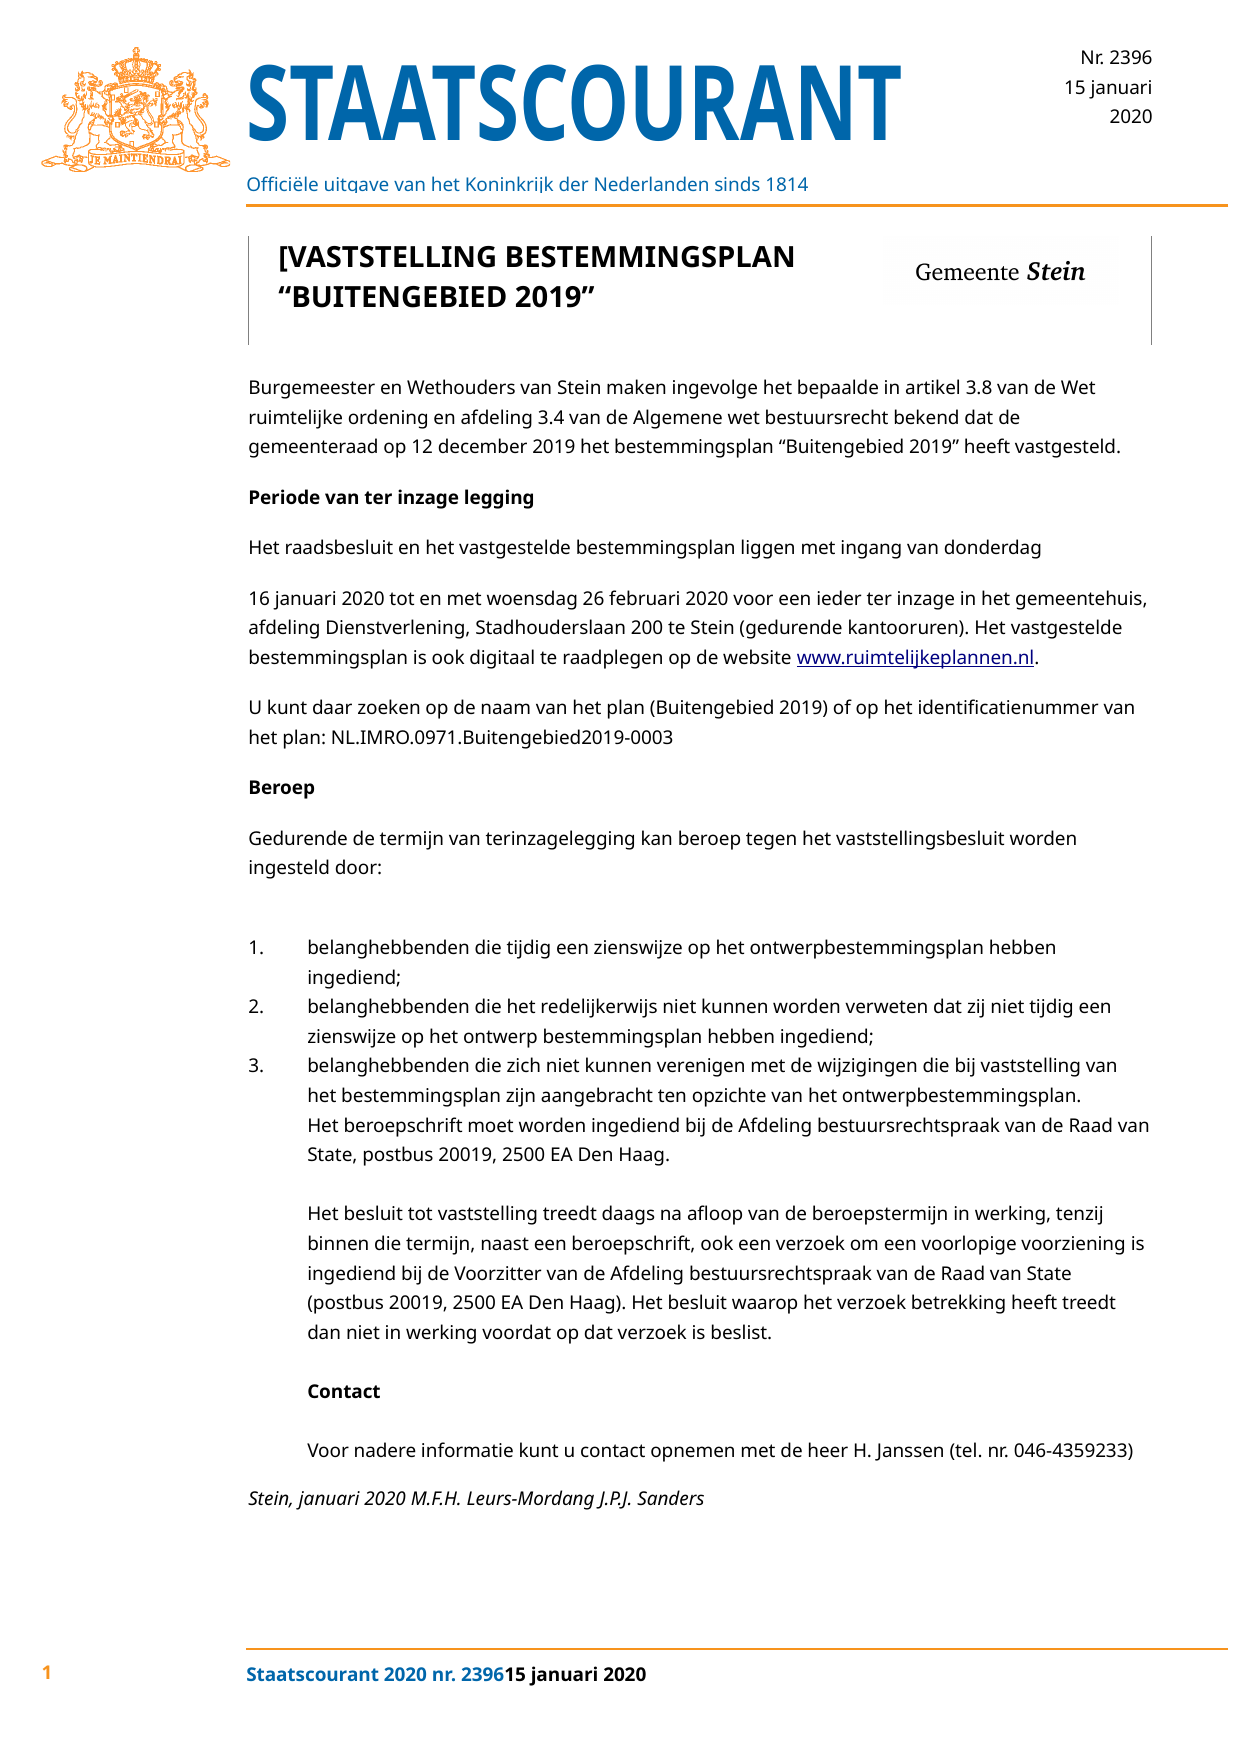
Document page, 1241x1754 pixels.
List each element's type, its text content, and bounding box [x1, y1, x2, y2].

text Stein, januari 2020 M.F.H. Leurs-Mordang J.P.J. Sanders [248, 1485, 1152, 1511]
text Gedurende de termijn van terinzagelegging kan beroep tegen het vaststellingsbesluit worden ingesteld door: [248, 825, 1152, 880]
list belanghebbenden die tijdig een zienswijze op het ontwerpbestemmingsplan hebben ingediend; [248, 934, 1152, 989]
picture [41, 47, 231, 172]
text Beroep [248, 774, 1152, 800]
list Voor nadere informatie kunt u contact opnemen met de heer H. Janssen (tel. nr. 046-4359233) [248, 1437, 1152, 1463]
list belanghebbenden die het redelijkerwijs niet kunnen worden verweten dat zij niet tijdig een zienswijze op het ontwerp bestemmingsplan hebben ingediend; [248, 993, 1152, 1049]
text 16 januari 2020 tot en met woensdag 26 februari 2020 voor een ieder ter inzage in het gemeentehuis, afdeling Dienstverlening, Stadhouderslaan 200 te Stein (gedurende kantoor­uren). Het vastgestelde bestemmingsplan is ook digitaal te raadplegen op de website www.ruimtelijkeplannen.nl. [248, 585, 1152, 669]
picture [882, 236, 1119, 305]
list Het beroepschrift moet worden ingediend bij de Afdeling bestuursrechtspraak van de Raad van State, postbus 20019, 2500 EA Den Haag. [248, 1112, 1152, 1167]
text Burgemeester en Wethouders van Stein maken ingevolge het bepaalde in artikel 3.8 van de Wet ruimtelijke ordening en afdeling 3.4 van de Algemene wet bestuursrecht bekend dat de gemeenteraad op 12 december 2019 het bestemmingsplan “Buitengebied 2019” heeft vastgesteld. [248, 374, 1152, 459]
text Het raadsbesluit en het vastgestelde bestemmingsplan liggen met ingang van donderdag [248, 534, 1152, 560]
table_header [850, 236, 1151, 345]
list Het besluit tot vaststelling treedt daags na afloop van de beroepstermijn in werking, tenzij binnen die termijn, naast een beroepschrift, ook een verzoek om een voorlopige voorziening is ingediend bij de Voorzitter van de Afdeling bestuursrechtspraak van de Raad van State (postbus 20019, 2500 EA Den Haag). Het besluit waarop het verzoek betrekking heeft treedt dan niet in werking voordat op dat verzoek is beslist. [248, 1201, 1152, 1344]
text Periode van ter inzage legging [248, 484, 1152, 509]
text U kunt daar zoeken op de naam van het plan (Buitengebied 2019) of op het identificatie­nummer van het plan: NL.IMRO.0971.Buitengebied2019-0003 [248, 694, 1152, 749]
list belanghebbenden die zich niet kunnen verenigen met de wijzigingen die bij vaststelling van het bestemmingsplan zijn aangebracht ten opzichte van het ontwerpbestemmingsplan. [248, 1053, 1152, 1108]
list Contact [248, 1378, 1152, 1404]
table_header [VASTSTELLING BESTEMMINGSPLAN “BUITENGEBIED 2019” [249, 236, 850, 345]
